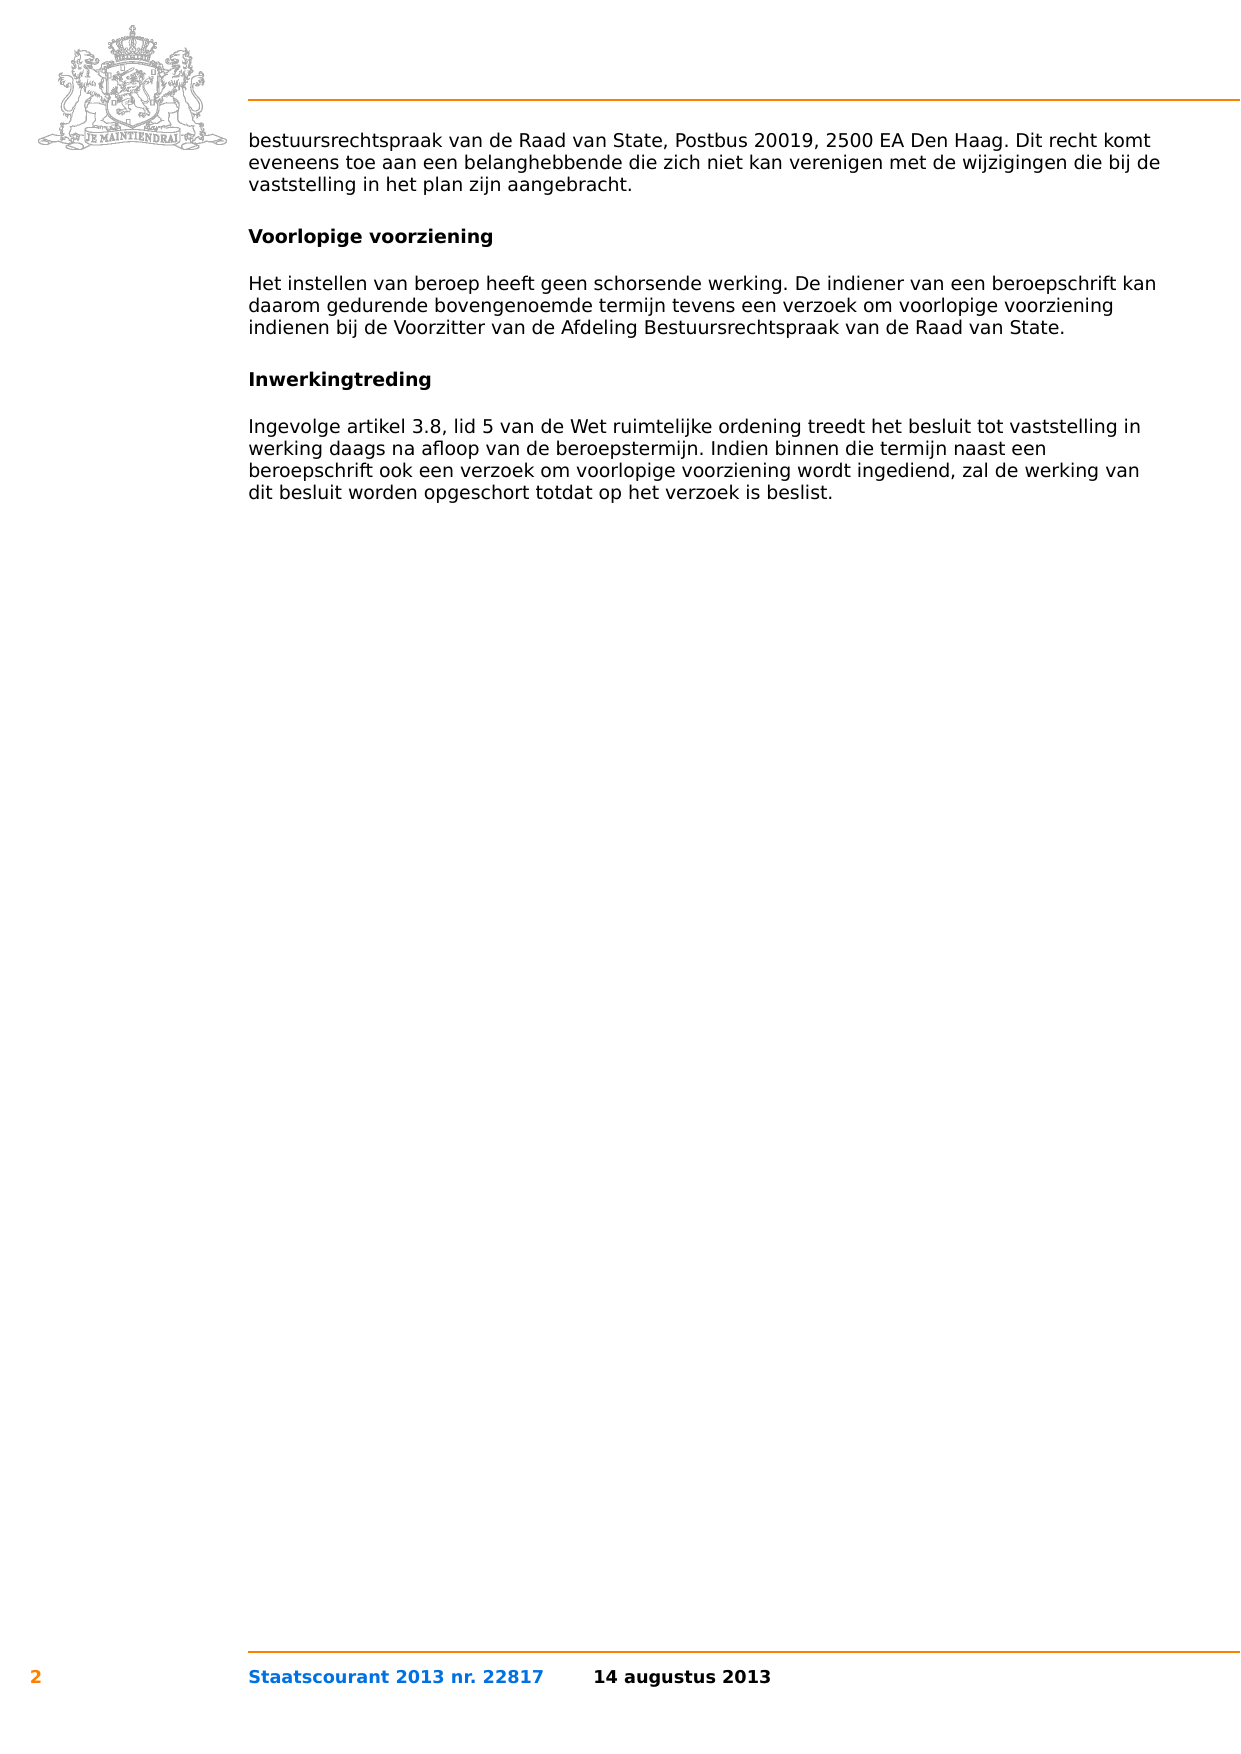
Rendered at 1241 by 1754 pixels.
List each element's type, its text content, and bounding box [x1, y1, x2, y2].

text Ingevolge artikel 3.8, lid 5 van de Wet ruimtelijke ordening treedt het besluit tot vaststelling in werking daags na afloop van de beroepstermijn. Indien binnen die termijn naast een beroepschrift ook een verzoek om voorlopige voorziening wordt ingediend, zal de werking van dit besluit worden opgeschort totdat op het verzoek is beslist. [248, 416, 1163, 504]
picture [38, 25, 227, 150]
text bestuursrechtspraak van de Raad van State, Postbus 20019, 2500 EA Den Haag. Dit recht komt eveneens toe aan een belanghebbende die zich niet kan verenigen met de wijzigingen die bij de vaststelling in het plan zijn aangebracht. [248, 130, 1163, 196]
text Het instellen van beroep heeft geen schorsende werking. De indiener van een beroepschrift kan daarom gedurende bovengenoemde termijn tevens een verzoek om voorlopige voorziening indienen bij de Voorzitter van de Afdeling Bestuursrechtspraak van de Raad van State. [248, 273, 1163, 339]
subtitle Voorlopige voorziening [248, 226, 1163, 248]
subtitle Inwerkingtreding [248, 369, 1163, 391]
